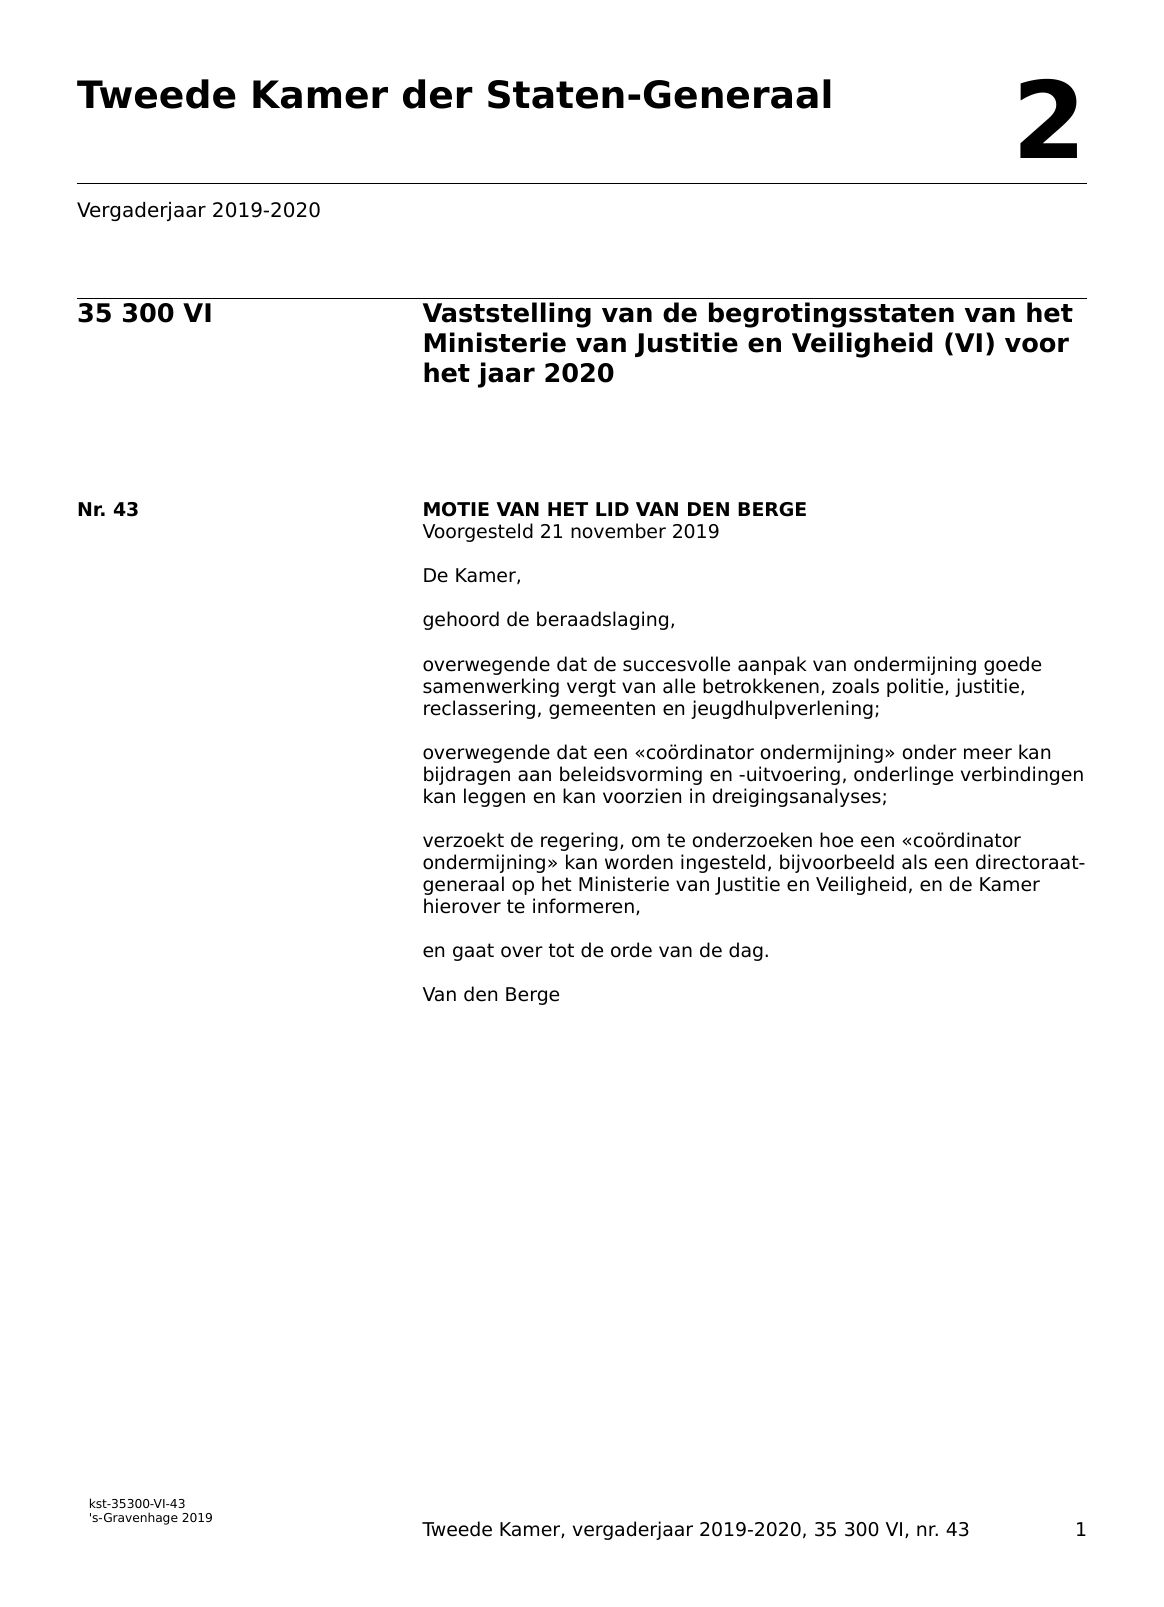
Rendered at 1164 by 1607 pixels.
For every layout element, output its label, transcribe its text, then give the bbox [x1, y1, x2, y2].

text kst-35300-VI-43 [88, 1497, 323, 1511]
text overwegende dat een «coördinator ondermijning» onder meer kan bijdragen aan beleidsvorming en -uitvoering, onderlinge verbindingen kan leggen en kan voorzien in dreigingsanalyses; [422, 742, 1087, 808]
text gehoord de beraadslaging, [422, 609, 1087, 631]
subtitle Nr. 43 MOTIE VAN HET LID VAN DEN BERGE [77, 499, 1087, 521]
text De Kamer, [422, 565, 1087, 587]
text verzoekt de regering, om te onderzoeken hoe een «coördinator ondermijning» kan worden ingesteld, bijvoorbeeld als een directoraat-generaal op het Ministerie van Justitie en Veiligheid, en de Kamer hierover te informeren, [422, 830, 1087, 918]
text en gaat over tot de orde van de dag. [422, 940, 1087, 962]
text Van den Berge [422, 984, 1087, 1006]
table_cell Vergaderjaar 2019-2020 [77, 184, 1087, 298]
text Voorgesteld 21 november 2019 [422, 521, 1087, 543]
text overwegende dat de succesvolle aanpak van ondermijning goede samenwerking vergt van alle betrokkenen, zoals politie, justitie, reclassering, gemeenten en jeugdhulpverlening; [422, 653, 1087, 719]
table_header 2 [886, 59, 1087, 183]
table_header Tweede Kamer der Staten-Generaal [77, 59, 886, 183]
text 's-Gravenhage 2019 [88, 1511, 323, 1525]
subtitle 35 300 VI Vaststelling van de begrotingsstaten van het Ministerie van Justitie en Veiligheid (VI) voor het jaar 2020 [77, 299, 1087, 388]
